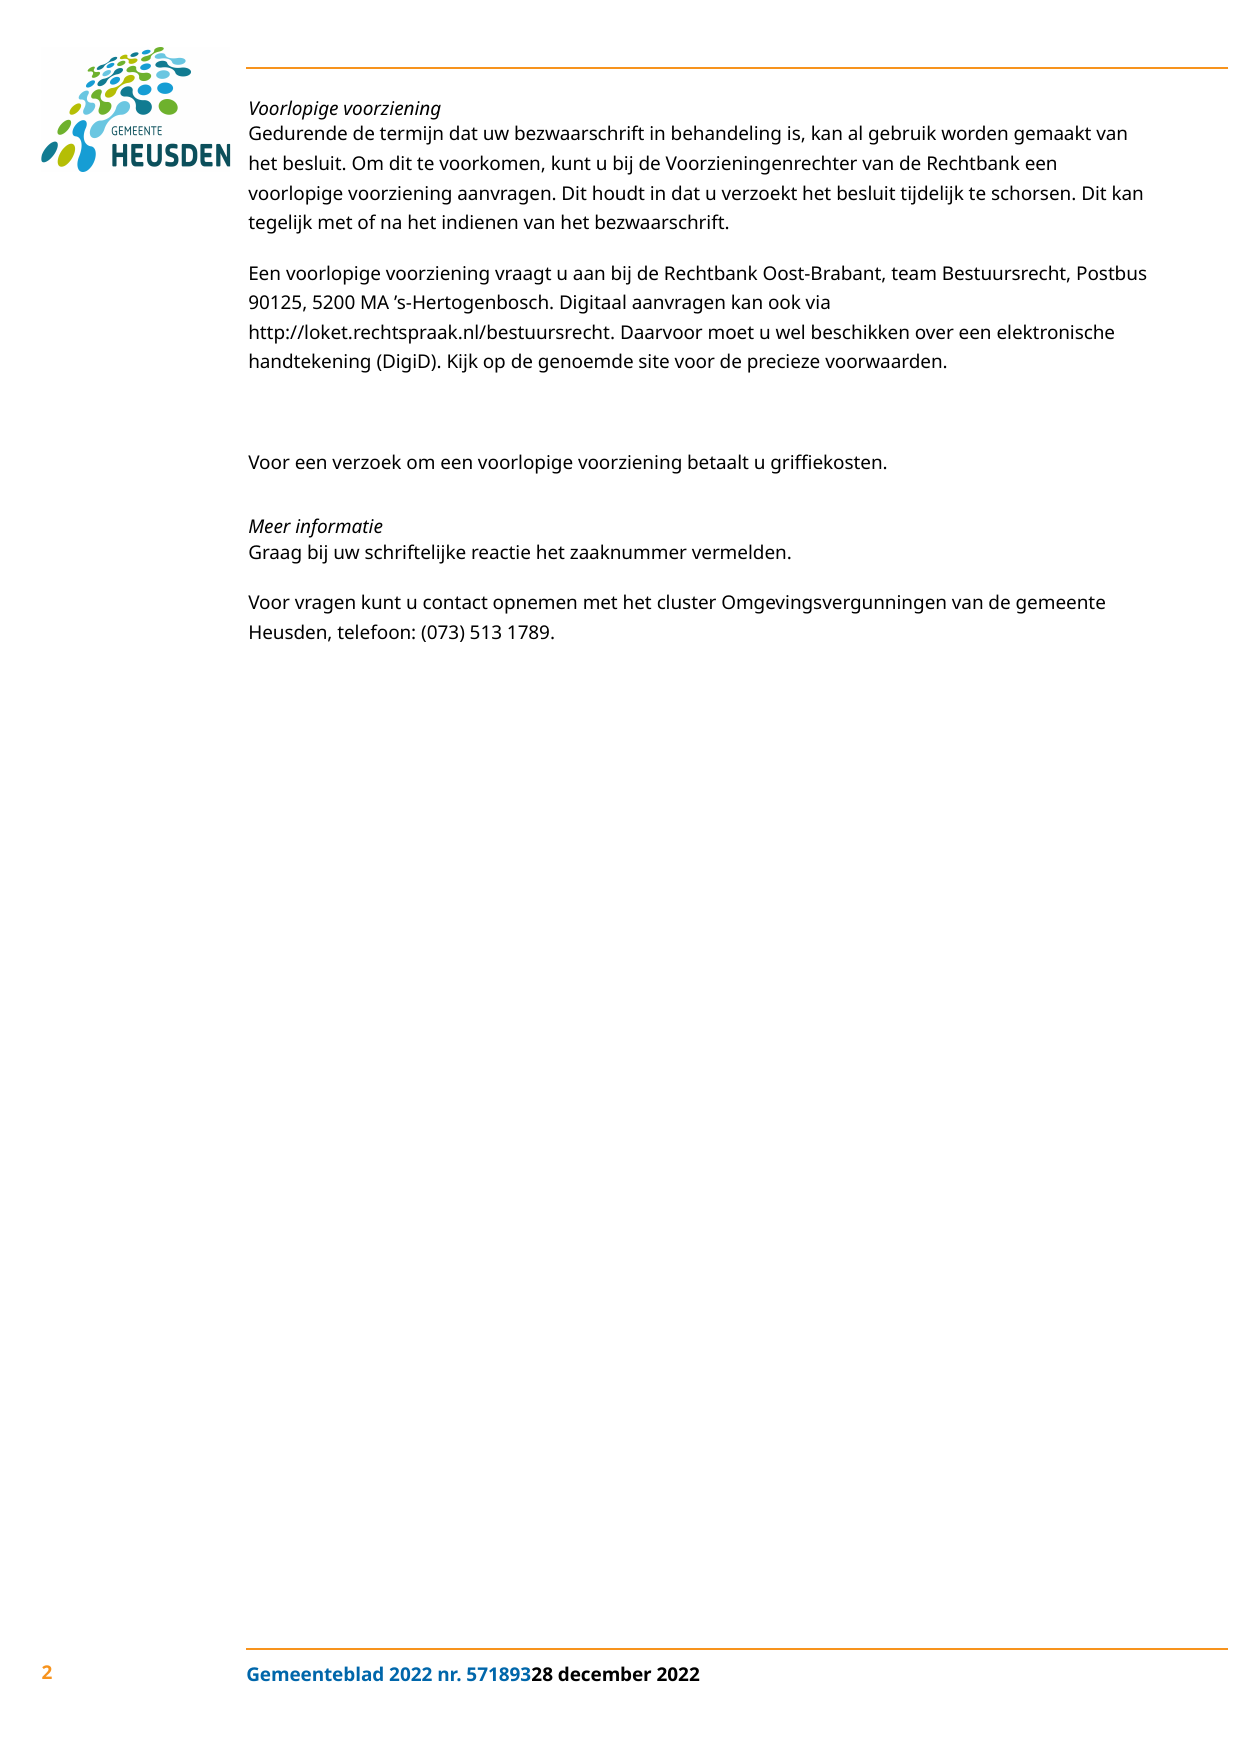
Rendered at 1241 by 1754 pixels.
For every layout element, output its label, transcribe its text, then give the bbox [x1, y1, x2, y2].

picture [41, 47, 231, 172]
text Meer informatie [248, 513, 1152, 539]
text Voor vragen kunt u contact opnemen met het cluster Omgevingsvergunningen van de gemeente Heusden, telefoon: (073) 513 1789. [248, 589, 1152, 645]
text Voor een verzoek om een voorlopige voorziening betaalt u griffiekosten. [248, 449, 1152, 475]
text Graag bij uw schriftelijke reactie het zaaknummer vermelden. [248, 539, 1152, 565]
text Voorlopige voorziening [248, 95, 1152, 121]
text Gedurende de termijn dat uw bezwaarschrift in behandeling is, kan al gebruik worden gemaakt van het besluit. Om dit te voorkomen, kunt u bij de Voorzieningenrechter van de Rechtbank een voorlopige voorziening aanvragen. Dit houdt in dat u verzoekt het besluit tijdelijk te schorsen. Dit kan tegelijk met of na het indienen van het bezwaarschrift. [248, 121, 1152, 235]
text Een voorlopige voorziening vraagt u aan bij de Rechtbank Oost-Brabant, team Bestuursrecht, Postbus 90125, 5200 MA ’s-Hertogenbosch. Digitaal aanvragen kan ook via http://loket.rechtspraak.nl/bestuursrecht. Daarvoor moet u wel beschikken over een elektronische handtekening (DigiD). Kijk op de genoemde site voor de precieze voorwaarden. [248, 260, 1152, 374]
